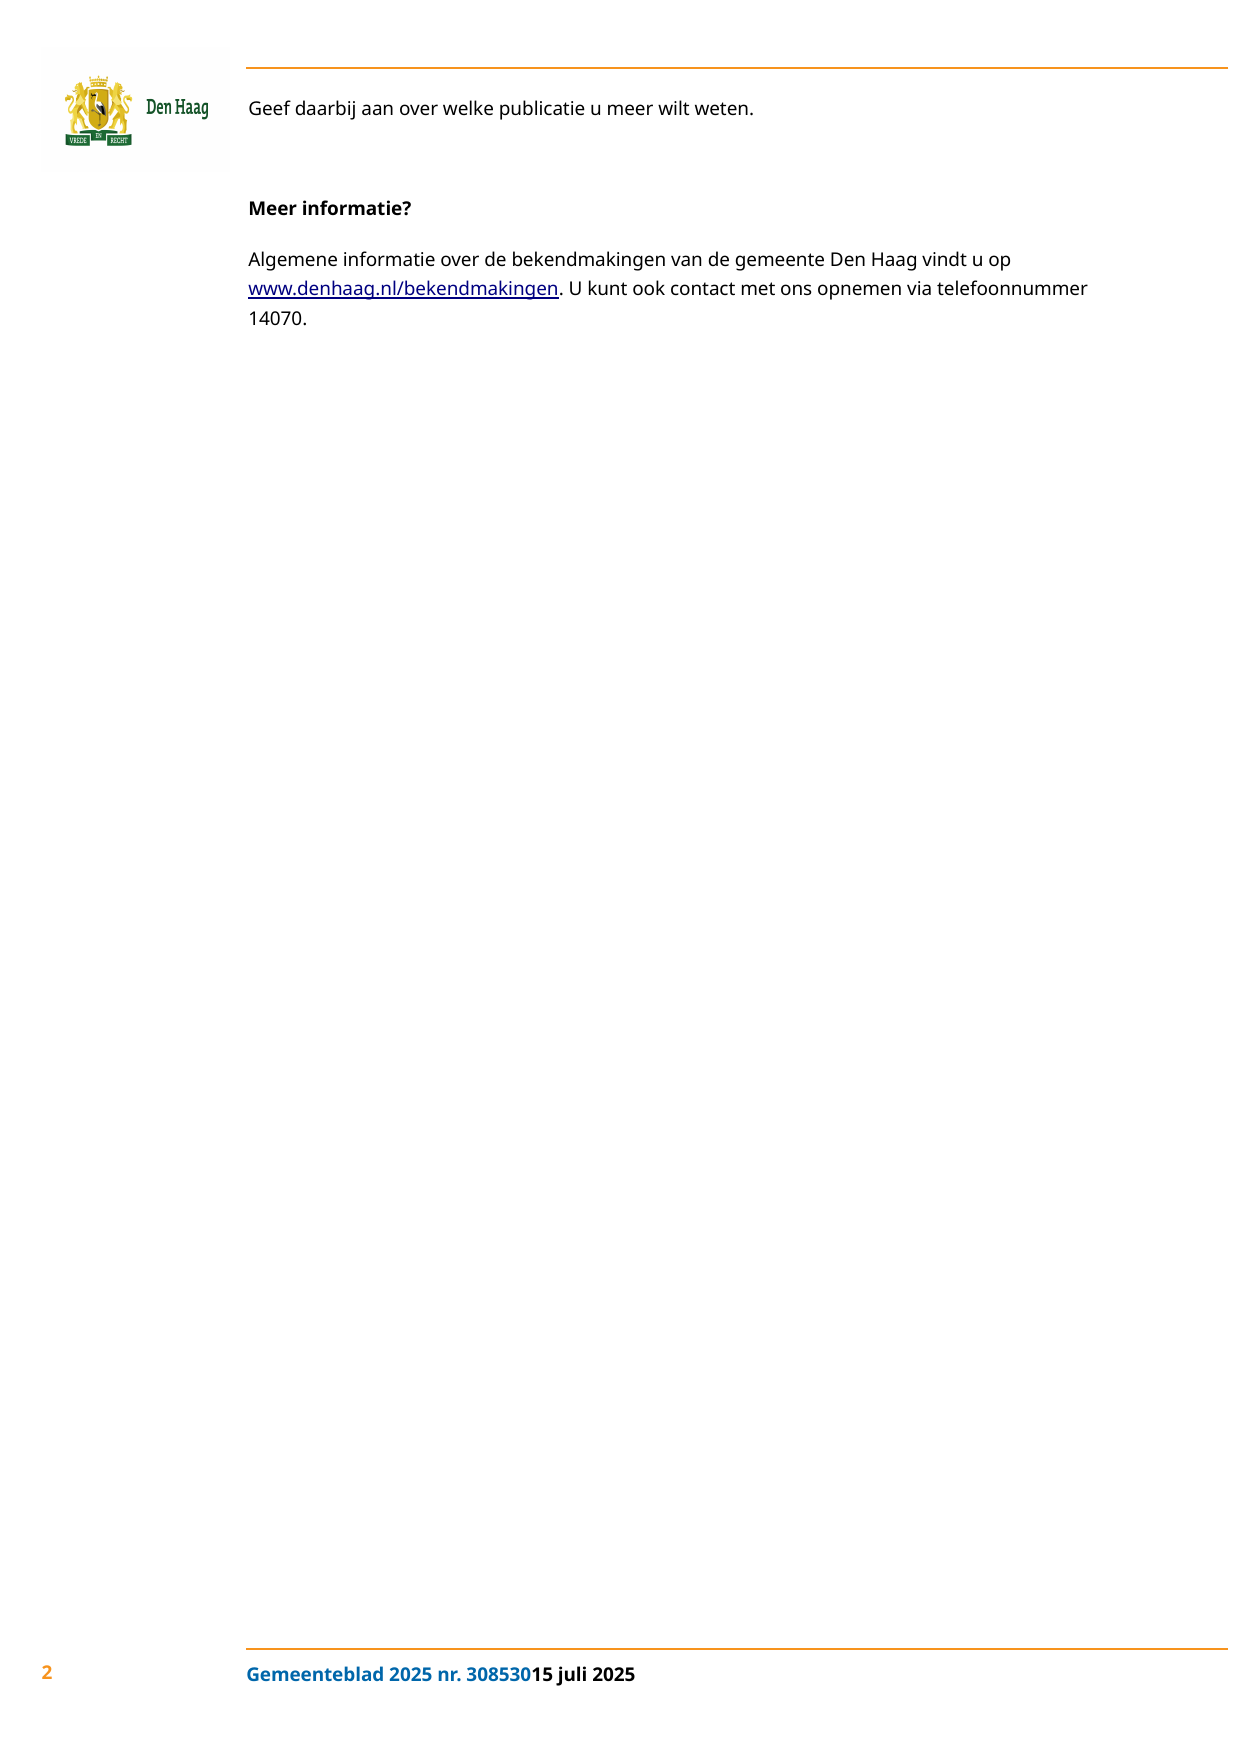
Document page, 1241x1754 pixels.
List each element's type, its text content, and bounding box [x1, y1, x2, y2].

text Meer informatie? [248, 196, 1152, 221]
picture [41, 47, 231, 172]
text Algemene informatie over de bekendmakingen van de gemeente Den Haag vindt u op www.denhaag.nl/bekendmakingen. U kunt ook contact met ons opnemen via telefoonnummer 14070. [248, 246, 1152, 331]
text Geef daarbij aan over welke publicatie u meer wilt weten. [248, 95, 1152, 121]
